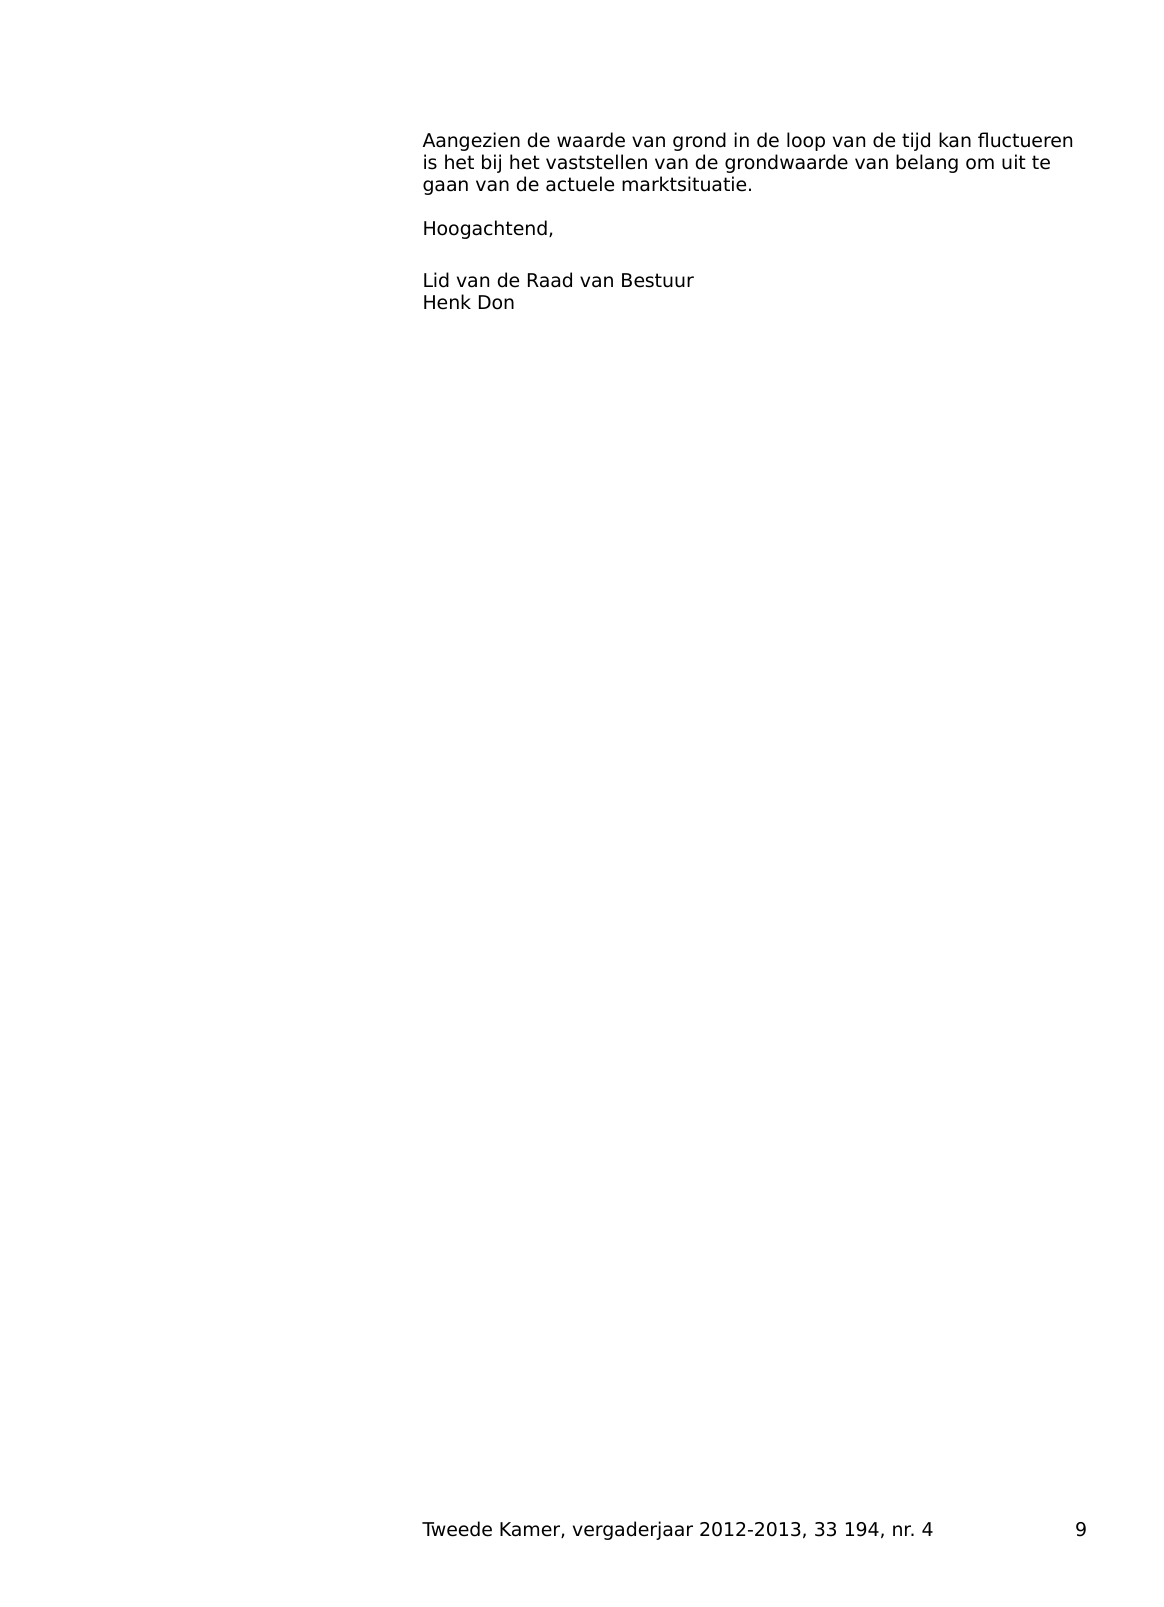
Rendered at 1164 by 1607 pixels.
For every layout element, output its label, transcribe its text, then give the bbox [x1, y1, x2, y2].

text Hoogachtend, [422, 218, 1087, 240]
text Aangezien de waarde van grond in de loop van de tijd kan fluctueren is het bij het vaststellen van de grondwaarde van belang om uit te gaan van de actuele marktsituatie. [422, 130, 1087, 196]
text Lid van de Raad van Bestuur Henk Don [422, 270, 1087, 314]
